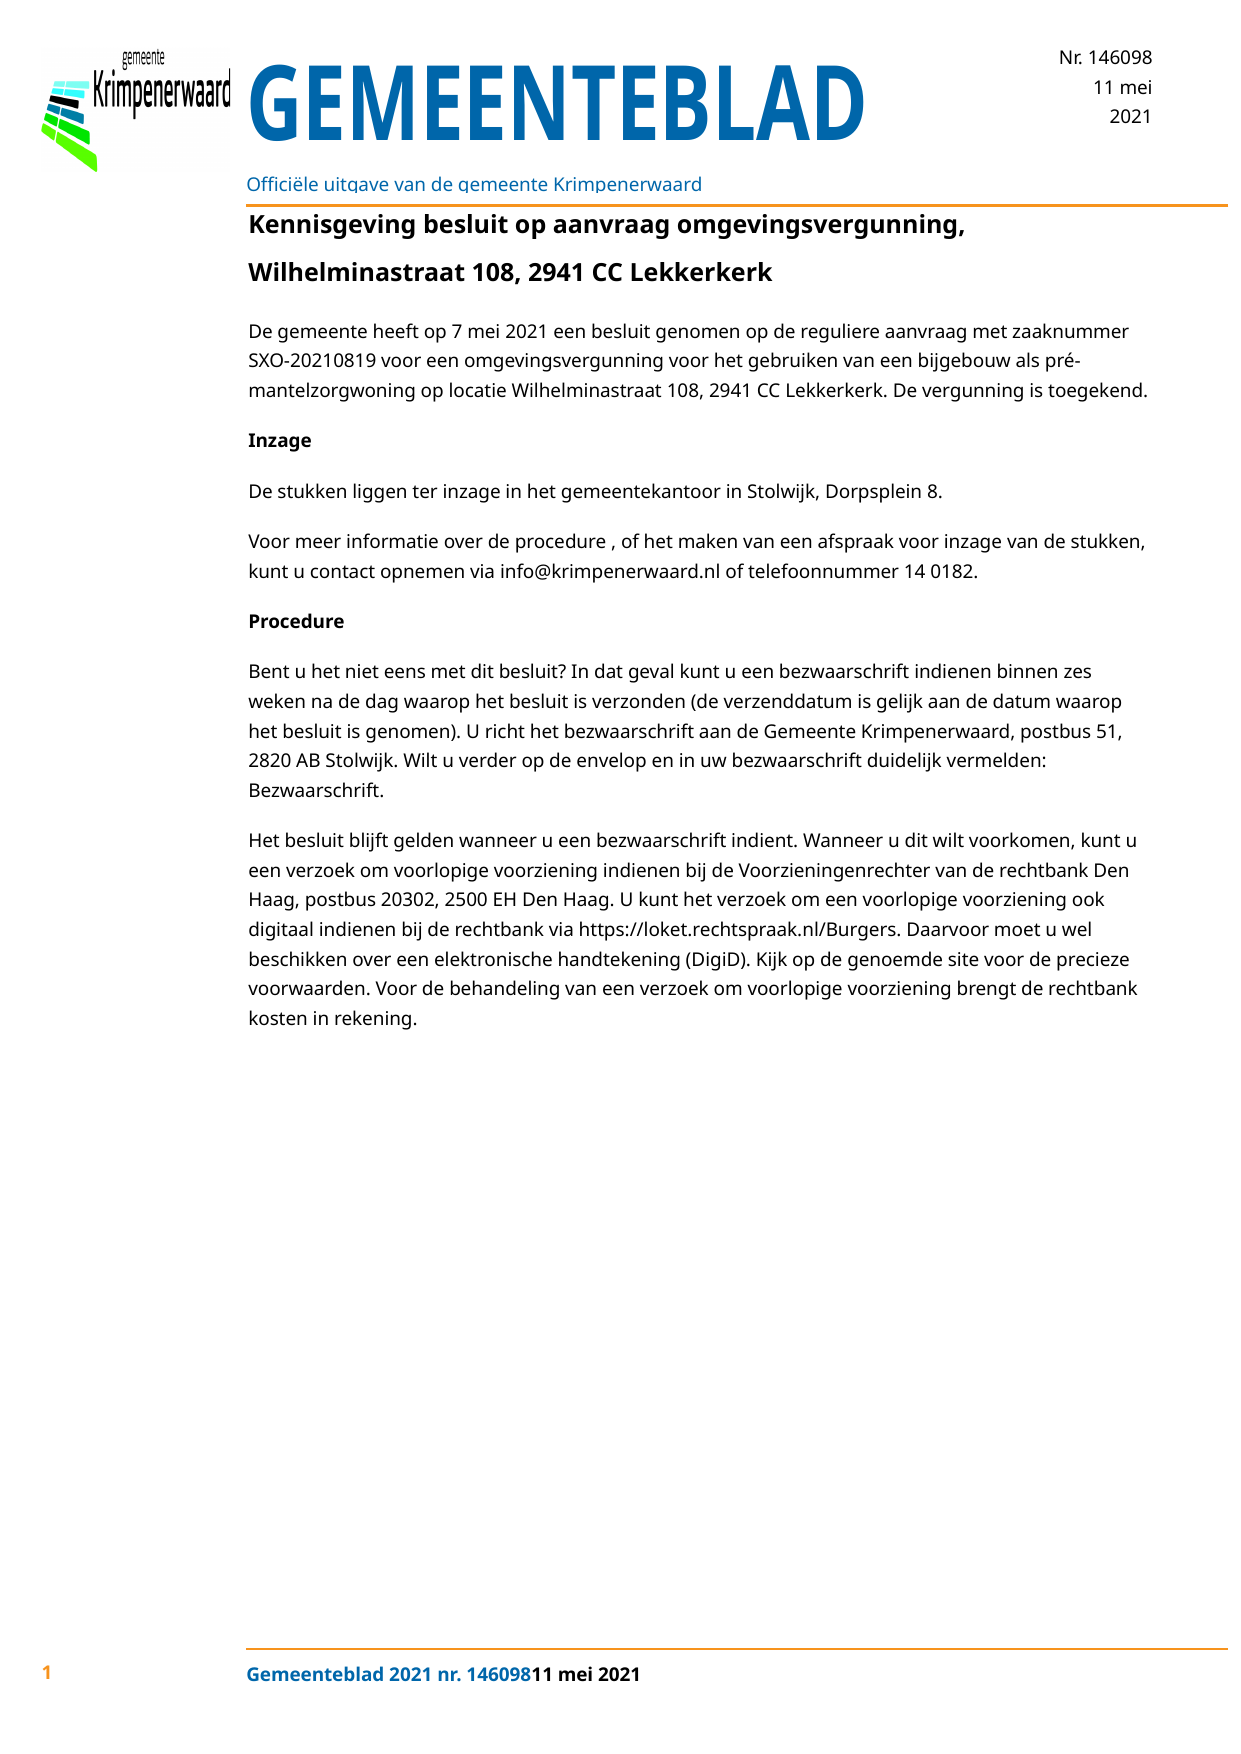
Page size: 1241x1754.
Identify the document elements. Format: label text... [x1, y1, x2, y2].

text Voor meer informatie over de procedure , of het maken van een afspraak voor inzage van de stukken, kunt u contact opnemen via info@krimpenerwaard.nl of telefoonnummer 14 0182. [248, 528, 1152, 584]
picture [41, 47, 231, 172]
text Kennisgeving besluit op aanvraag omgevingsvergunning, Wilhelminastraat 108, 2941 CC Lekkerkerk [248, 207, 1152, 288]
text De stukken liggen ter inzage in het gemeentekantoor in Stolwijk, Dorpsplein 8. [248, 478, 1152, 504]
text Inzage [248, 427, 1152, 453]
text Procedure [248, 608, 1152, 634]
text De gemeente heeft op 7 mei 2021 een besluit genomen op de reguliere aanvraag met zaaknummer SXO-20210819 voor een omgevingsvergunning voor het gebruiken van een bijgebouw als pré-mantelzorgwoning op locatie Wilhelminastraat 108, 2941 CC Lekkerkerk. De vergunning is toegekend. [248, 318, 1152, 403]
text Bent u het niet eens met dit besluit? In dat geval kunt u een bezwaarschrift indienen binnen zes weken na de dag waarop het besluit is verzonden (de verzenddatum is gelijk aan de datum waarop het besluit is genomen). U richt het bezwaarschrift aan de Gemeente Krimpenerwaard, postbus 51, 2820 AB Stolwijk. Wilt u verder op de envelop en in uw bezwaarschrift duidelijk vermelden: Bezwaarschrift. [248, 659, 1152, 803]
text Het besluit blijft gelden wanneer u een bezwaarschrift indient. Wanneer u dit wilt voorkomen, kunt u een verzoek om voorlopige voorziening indienen bij de Voorzieningenrechter van de rechtbank Den Haag, postbus 20302, 2500 EH Den Haag. U kunt het verzoek om een voorlopige voorziening ook digitaal indienen bij de rechtbank via https://loket.rechtspraak.nl/Burgers. Daarvoor moet u wel beschikken over een elektronische handtekening (DigiD). Kijk op de genoemde site voor de precieze voorwaarden. Voor de behandeling van een verzoek om voorlopige voorziening brengt de rechtbank kosten in rekening. [248, 827, 1152, 1031]
